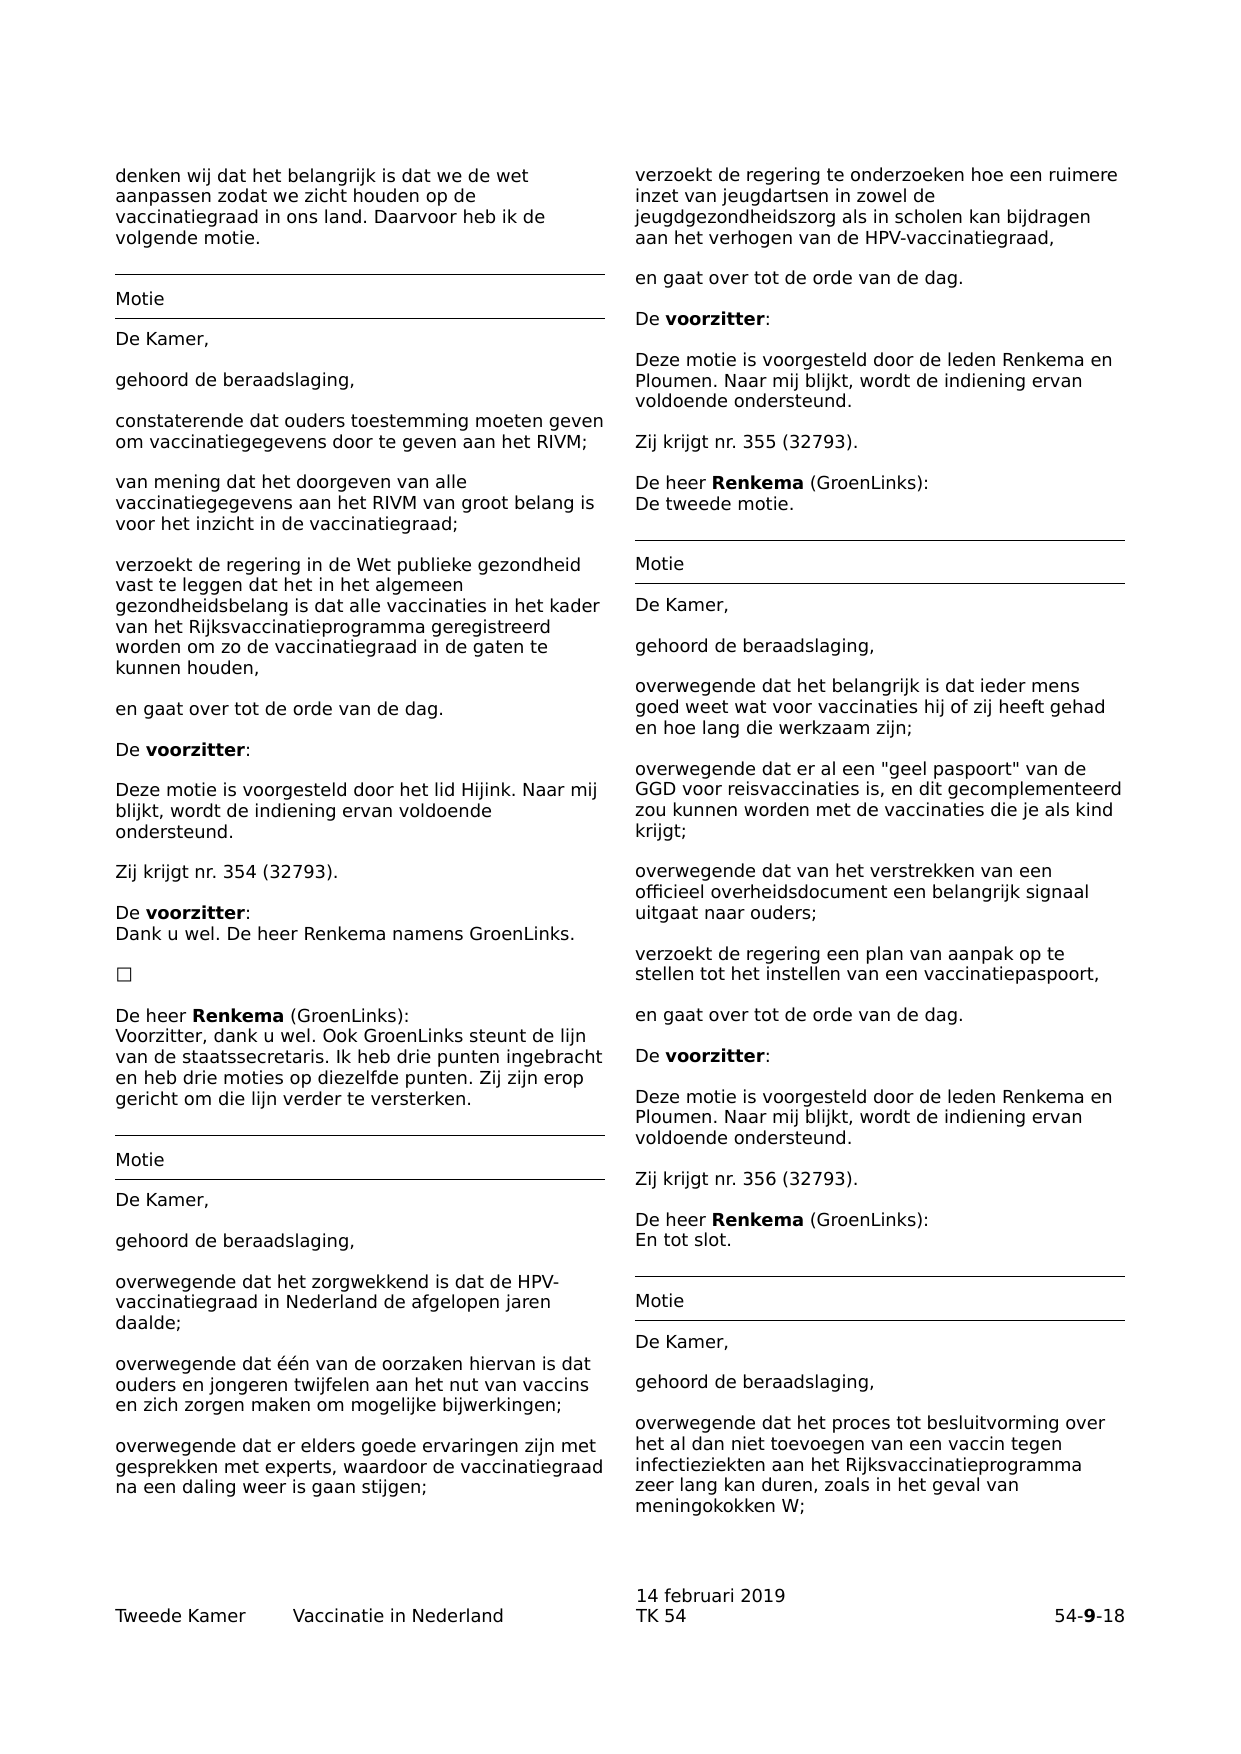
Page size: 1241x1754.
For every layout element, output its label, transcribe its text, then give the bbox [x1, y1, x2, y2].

text En tot slot. [635, 1230, 1125, 1251]
text Deze motie is voorgesteld door het lid Hijink. Naar mij blijkt, wordt de indiening ervan voldoende ondersteund. [115, 780, 605, 842]
text Motie [115, 1149, 605, 1170]
text overwegende dat van het verstrekken van een officieel overheidsdocument een belangrijk signaal uitgaat naar ouders; [635, 861, 1125, 923]
text De heer Renkema (GroenLinks): [635, 473, 1125, 493]
text gehoord de beraadslaging, [115, 1231, 605, 1252]
text Deze motie is voorgesteld door de leden Renkema en Ploumen. Naar mij blijkt, wordt de indiening ervan voldoende ondersteund. [635, 350, 1125, 412]
text Motie [635, 554, 1125, 575]
text en gaat over tot de orde van de dag. [635, 1005, 1125, 1026]
text constaterende dat ouders toestemming moeten geven om vaccinatiegegevens door te geven aan het RIVM; [115, 411, 605, 452]
text overwegende dat één van de oorzaken hiervan is dat ouders en jongeren twijfelen aan het nut van vaccins en zich zorgen maken om mogelijke bijwerkingen; [115, 1354, 605, 1416]
text Zij krijgt nr. 356 (32793). [635, 1169, 1125, 1189]
text De voorzitter: [635, 1046, 1125, 1066]
text verzoekt de regering te onderzoeken hoe een ruimere inzet van jeugdartsen in zowel de jeugdgezondheidszorg als in scholen kan bijdragen aan het verhogen van de HPV-vaccinatiegraad, [635, 165, 1125, 248]
text De heer Renkema (GroenLinks): [635, 1209, 1125, 1230]
text verzoekt de regering in de Wet publieke gezondheid vast te leggen dat het in het algemeen gezondheidsbelang is dat alle vaccinaties in het kader van het Rijksvaccinatieprogramma geregistreerd worden om zo de vaccinatiegraad in de gaten te kunnen houden, [115, 554, 605, 679]
text overwegende dat er al een "geel paspoort" van de GGD voor reisvaccinaties is, en dit gecomplementeerd zou kunnen worden met de vaccinaties die je als kind krijgt; [635, 758, 1125, 841]
text De voorzitter: [115, 739, 605, 760]
text overwegende dat het belangrijk is dat ieder mens goed weet wat voor vaccinaties hij of zij heeft gehad en hoe lang die werkzaam zijn; [635, 676, 1125, 738]
text Zij krijgt nr. 354 (32793). [115, 862, 605, 883]
text Dank u wel. De heer Renkema namens GroenLinks. [115, 924, 605, 945]
text De voorzitter: [635, 309, 1125, 330]
text overwegende dat het proces tot besluitvorming over het al dan niet toevoegen van een vaccin tegen infectieziekten aan het Rijksvaccinatieprogramma zeer lang kan duren, zoals in het geval van meningokokken W; [635, 1413, 1125, 1517]
text denken wij dat het belangrijk is dat we de wet aanpassen zodat we zicht houden op de vaccinatiegraad in ons land. Daarvoor heb ik de volgende motie. [115, 165, 605, 249]
text van mening dat het doorgeven van alle vaccinatiegegevens aan het RIVM van groot belang is voor het inzicht in de vaccinatiegraad; [115, 472, 605, 534]
text De Kamer, [115, 1190, 605, 1211]
text Deze motie is voorgesteld door de leden Renkema en Ploumen. Naar mij blijkt, wordt de indiening ervan voldoende ondersteund. [635, 1086, 1125, 1149]
text De voorzitter: [115, 903, 605, 924]
text ⬜ [115, 965, 605, 985]
text De heer Renkema (GroenLinks): [115, 1005, 605, 1026]
text Zij krijgt nr. 355 (32793). [635, 432, 1125, 453]
text gehoord de beraadslaging, [635, 1372, 1125, 1393]
text De Kamer, [635, 1332, 1125, 1352]
text verzoekt de regering een plan van aanpak op te stellen tot het instellen van een vaccinatiepaspoort, [635, 943, 1125, 985]
text gehoord de beraadslaging, [635, 636, 1125, 656]
text De Kamer, [635, 595, 1125, 616]
text overwegende dat het zorgwekkend is dat de HPV-vaccinatiegraad in Nederland de afgelopen jaren daalde; [115, 1272, 605, 1334]
text Motie [635, 1291, 1125, 1312]
text gehoord de beraadslaging, [115, 370, 605, 391]
text en gaat over tot de orde van de dag. [635, 268, 1125, 289]
text Motie [115, 288, 605, 309]
text De tweede motie. [635, 493, 1125, 514]
text Voorzitter, dank u wel. Ook GroenLinks steunt de lijn van de staatssecretaris. Ik heb drie punten ingebracht en heb drie moties op diezelfde punten. Zij zijn erop gericht om die lijn verder te versterken. [115, 1026, 605, 1109]
text en gaat over tot de orde van de dag. [115, 699, 605, 719]
text De Kamer, [115, 329, 605, 350]
text overwegende dat er elders goede ervaringen zijn met gesprekken met experts, waardoor de vaccinatiegraad na een daling weer is gaan stijgen; [115, 1436, 605, 1498]
